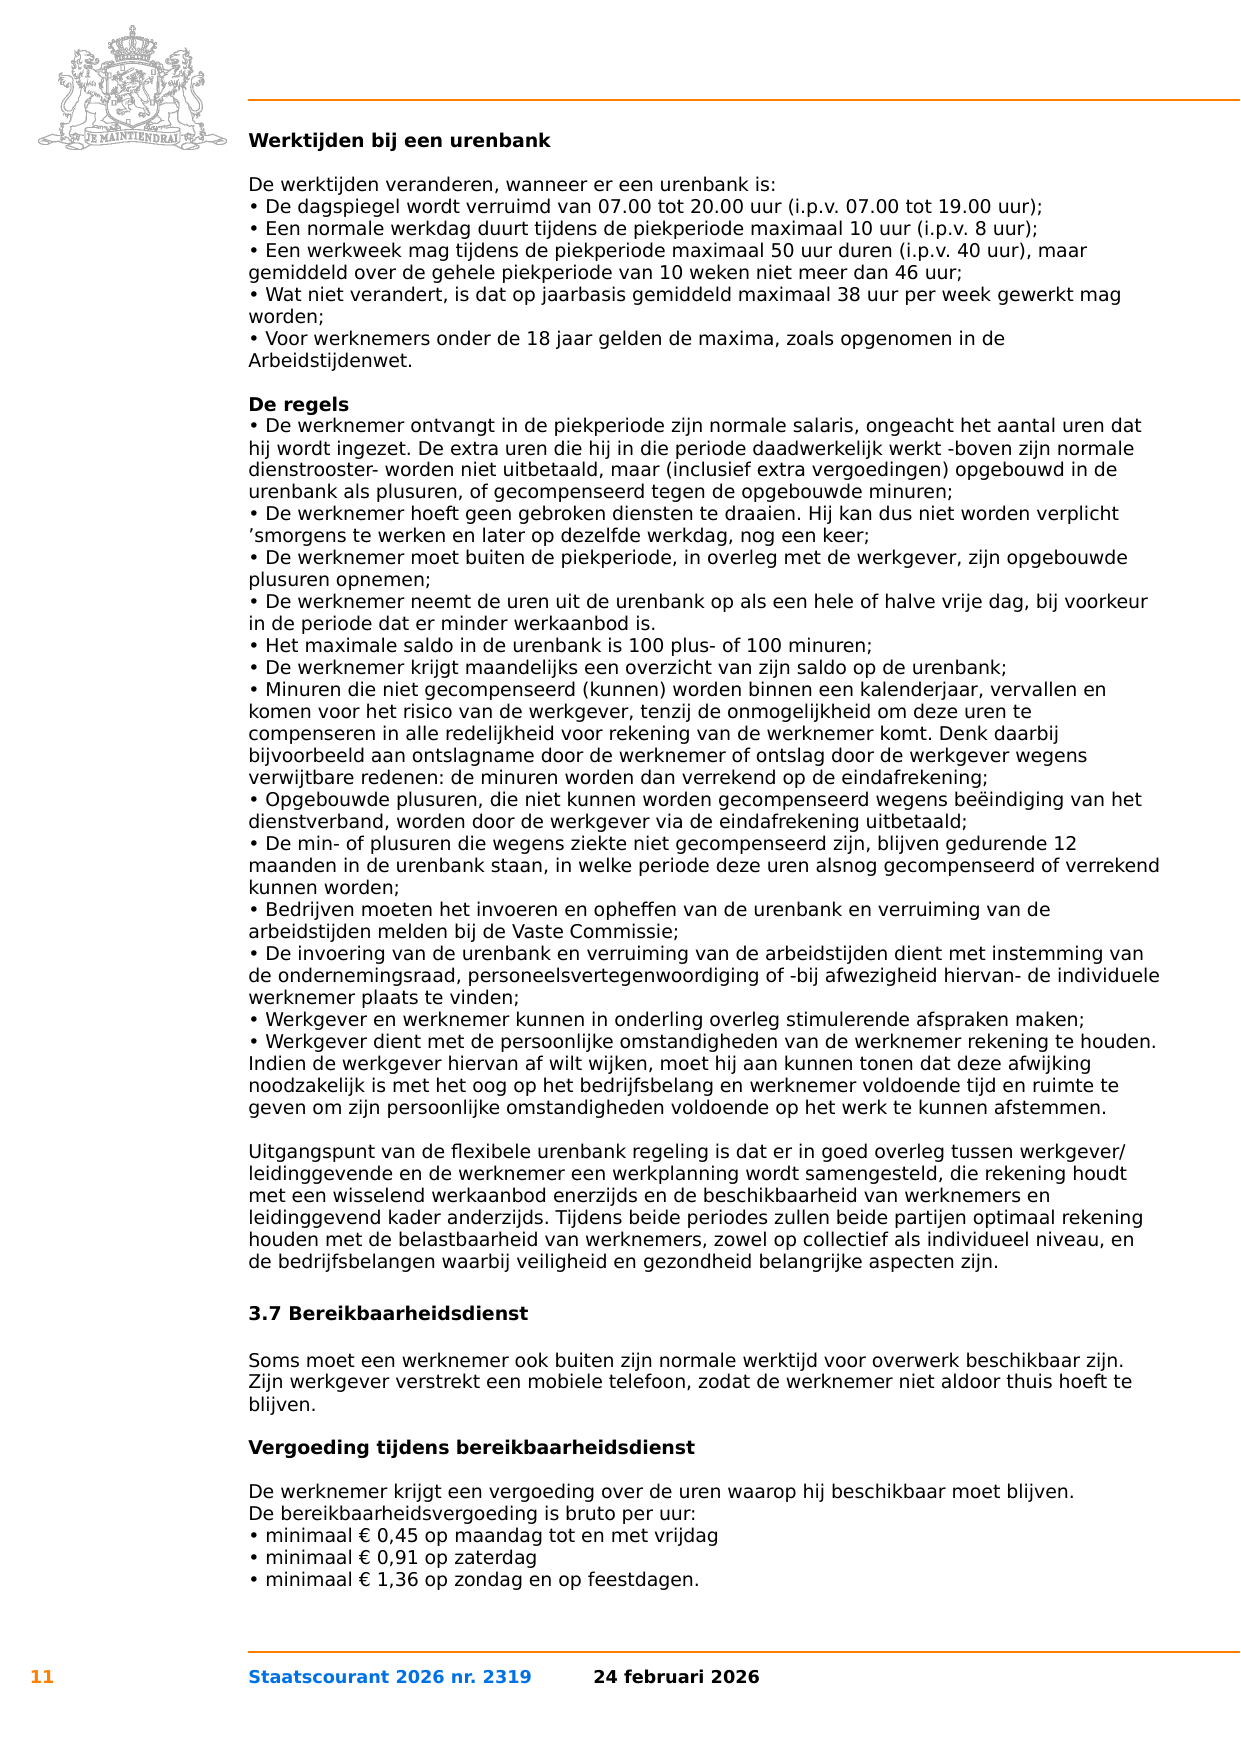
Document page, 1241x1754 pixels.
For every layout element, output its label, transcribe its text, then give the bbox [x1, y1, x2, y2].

text • De werknemer moet buiten de piekperiode, in overleg met de werkgever, zijn opgebouwde plusuren opnemen; [248, 547, 1163, 591]
text • Minuren die niet gecompenseerd (kunnen) worden binnen een kalenderjaar, vervallen en komen voor het risico van de werkgever, tenzij de onmogelijkheid om deze uren te compenseren in alle redelijkheid voor rekening van de werknemer komt. Denk daarbij bijvoorbeeld aan ontslagname door de werknemer of ontslag door de werkgever wegens verwijtbare redenen: de minuren worden dan verrekend op de eindafrekening; [248, 679, 1163, 789]
text • Het maximale saldo in de urenbank is 100 plus- of 100 minuren; [248, 635, 1163, 657]
text • De min- of plusuren die wegens ziekte niet gecompenseerd zijn, blijven gedurende 12 maanden in de urenbank staan, in welke periode deze uren alsnog gecompenseerd of verrekend kunnen worden; [248, 833, 1163, 899]
text • Een werkweek mag tijdens de piekperiode maximaal 50 uur duren (i.p.v. 40 uur), maar gemiddeld over de gehele piekperiode van 10 weken niet meer dan 46 uur; [248, 240, 1163, 284]
text • Bedrijven moeten het invoeren en opheffen van de urenbank en verruiming van de arbeidstijden melden bij de Vaste Commissie; [248, 899, 1163, 943]
subtitle Vergoeding tijdens bereikbaarheidsdienst [248, 1437, 1163, 1459]
text • minimaal € 1,36 op zondag en op feestdagen. [248, 1569, 1163, 1591]
text De werknemer krijgt een vergoeding over de uren waarop hij beschikbaar moet blijven. [248, 1481, 1163, 1503]
text • De werknemer neemt de uren uit de urenbank op als een hele of halve vrije dag, bij voorkeur in de periode dat er minder werkaanbod is. [248, 591, 1163, 635]
text • Werkgever en werknemer kunnen in onderling overleg stimulerende afspraken maken; [248, 1009, 1163, 1031]
text De werktijden veranderen, wanneer er een urenbank is: [248, 174, 1163, 196]
subtitle Werktijden bij een urenbank [248, 130, 1163, 152]
text • Voor werknemers onder de 18 jaar gelden de maxima, zoals opgenomen in de Arbeidstijdenwet. [248, 328, 1163, 372]
text • Een normale werkdag duurt tijdens de piekperiode maximaal 10 uur (i.p.v. 8 uur); [248, 218, 1163, 240]
subtitle 3.7 Bereikbaarheidsdienst [248, 1302, 1163, 1324]
text • De invoering van de urenbank en verruiming van de arbeidstijden dient met instemming van de ondernemingsraad, personeelsvertegenwoordiging of -bij afwezigheid hiervan- de individuele werknemer plaats te vinden; [248, 943, 1163, 1009]
text • De werknemer ontvangt in de piekperiode zijn normale salaris, ongeacht het aantal uren dat hij wordt ingezet. De extra uren die hij in die periode daadwerkelijk werkt -boven zijn normale dienstrooster- worden niet uitbetaald, maar (inclusief extra vergoedingen) opgebouwd in de urenbank als plusuren, of gecompenseerd tegen de opgebouwde minuren; [248, 415, 1163, 503]
text • De werknemer krijgt maandelijks een overzicht van zijn saldo op de urenbank; [248, 657, 1163, 679]
text • Wat niet verandert, is dat op jaarbasis gemiddeld maximaal 38 uur per week gewerkt mag worden; [248, 284, 1163, 328]
text De bereikbaarheidsvergoeding is bruto per uur: [248, 1503, 1163, 1525]
subtitle De regels [248, 393, 1163, 415]
text Soms moet een werknemer ook buiten zijn normale werktijd voor overwerk beschikbaar zijn. Zijn werkgever verstrekt een mobiele telefoon, zodat de werknemer niet aldoor thuis hoeft te blijven. [248, 1349, 1163, 1415]
text • Werkgever dient met de persoonlijke omstandigheden van de werknemer rekening te houden. Indien de werkgever hiervan af wilt wijken, moet hij aan kunnen tonen dat deze afwijking noodzakelijk is met het oog op het bedrijfsbelang en werknemer voldoende tijd en ruimte te geven om zijn persoonlijke omstandigheden voldoende op het werk te kunnen afstemmen. [248, 1031, 1163, 1119]
text • minimaal € 0,91 op zaterdag [248, 1547, 1163, 1569]
text • Opgebouwde plusuren, die niet kunnen worden gecompenseerd wegens beëindiging van het dienstverband, worden door de werkgever via de eindafrekening uitbetaald; [248, 789, 1163, 833]
text • minimaal € 0,45 op maandag tot en met vrijdag [248, 1525, 1163, 1547]
text • De werknemer hoeft geen gebroken diensten te draaien. Hij kan dus niet worden verplicht ’smorgens te werken en later op dezelfde werkdag, nog een keer; [248, 503, 1163, 547]
picture [38, 25, 227, 150]
text Uitgangspunt van de flexibele urenbank regeling is dat er in goed overleg tussen werkgever/ leidinggevende en de werknemer een werkplanning wordt samengesteld, die rekening houdt met een wisselend werkaanbod enerzijds en de beschikbaarheid van werknemers en leidinggevend kader anderzijds. Tijdens beide periodes zullen beide partijen optimaal rekening houden met de belastbaarheid van werknemers, zowel op collectief als individueel niveau, en de bedrijfsbelangen waarbij veiligheid en gezondheid belangrijke aspecten zijn. [248, 1141, 1163, 1272]
text • De dagspiegel wordt verruimd van 07.00 tot 20.00 uur (i.p.v. 07.00 tot 19.00 uur); [248, 196, 1163, 218]
